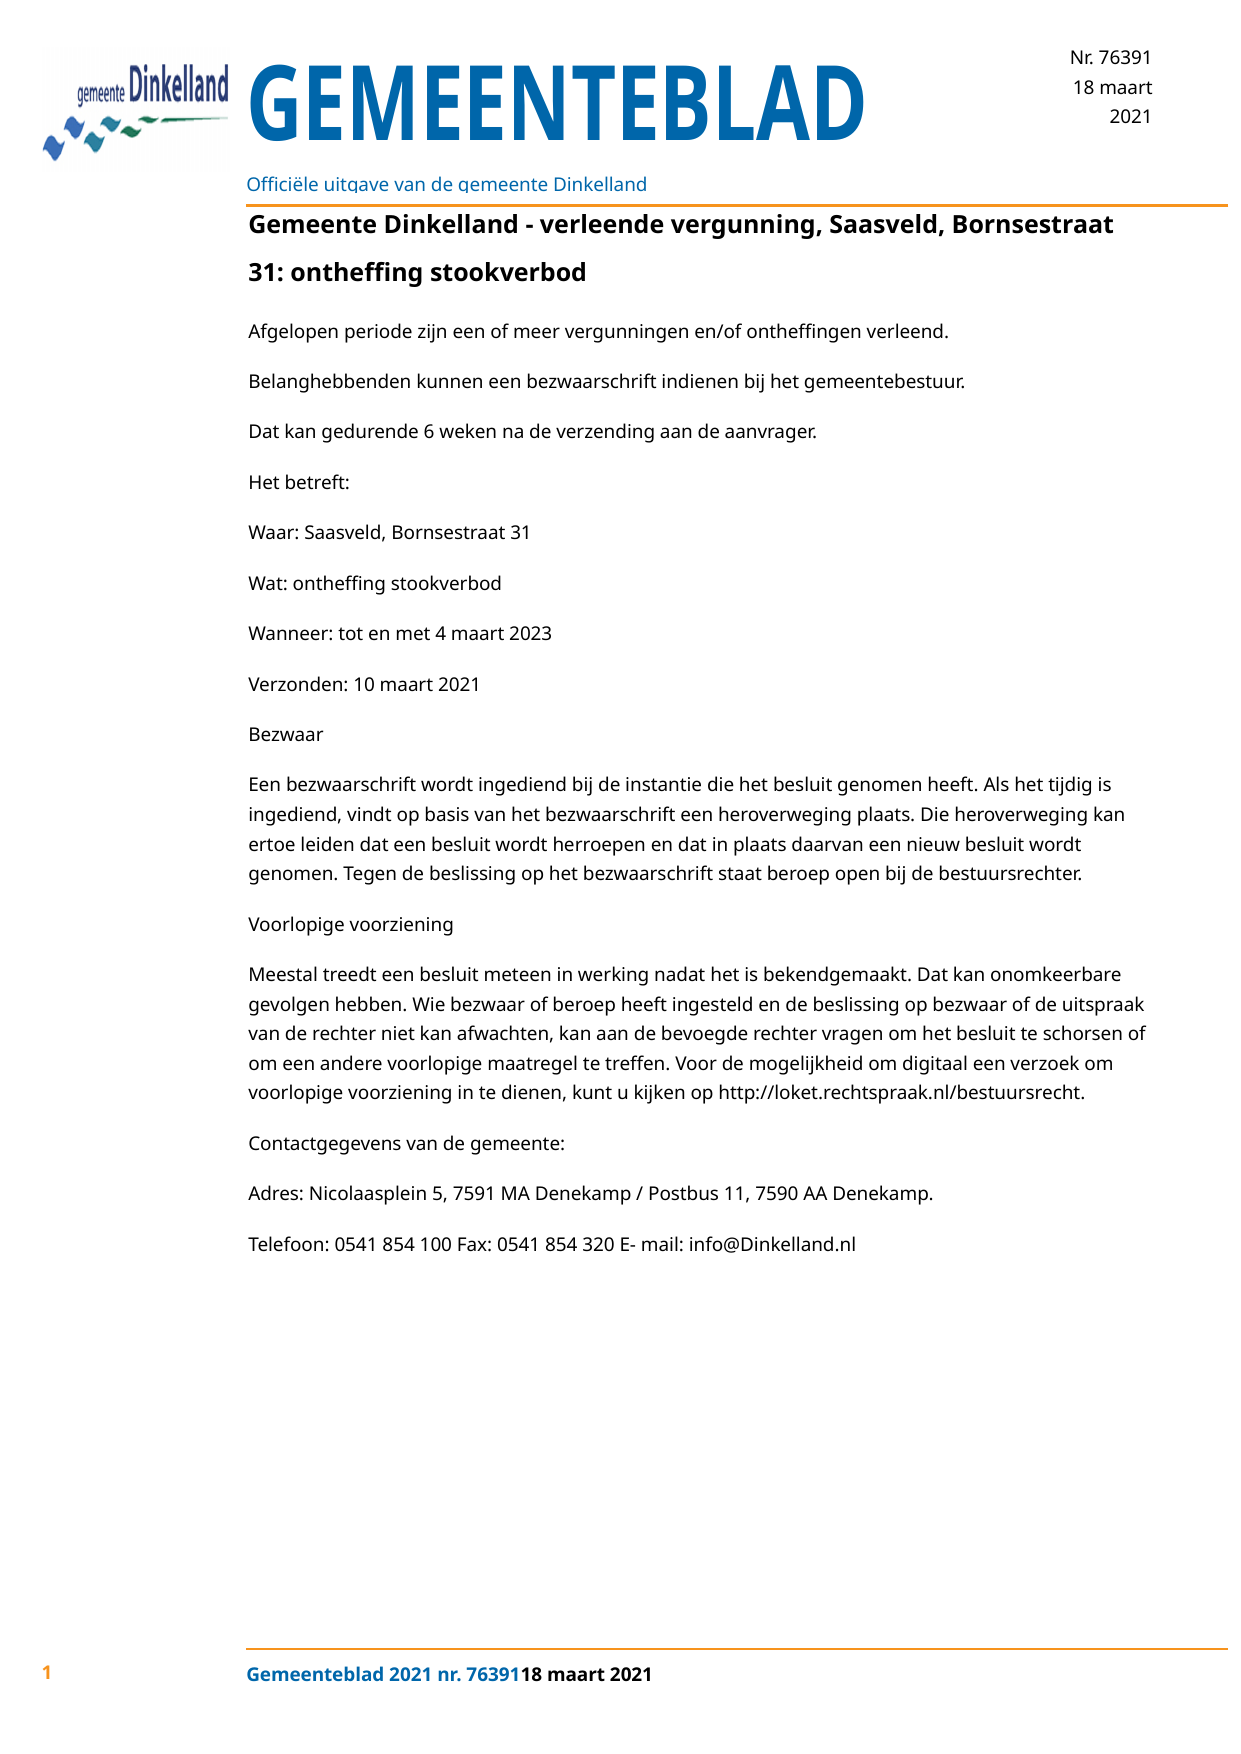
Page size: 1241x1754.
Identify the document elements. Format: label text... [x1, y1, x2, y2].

text Contactgegevens van de gemeente: [248, 1130, 1152, 1156]
text Een bezwaarschrift wordt ingediend bij de instantie die het besluit genomen heeft. Als het tijdig is ingediend, vindt op basis van het bezwaarschrift een heroverweging plaats. Die heroverweging kan ertoe leiden dat een besluit wordt herroepen en dat in plaats daarvan een nieuw besluit wordt genomen. Tegen de beslissing op het bezwaarschrift staat beroep open bij de bestuursrechter. [248, 772, 1152, 886]
text Gemeente Dinkelland - verleende vergunning, Saasveld, Bornsestraat 31: ontheffing stookverbod [248, 207, 1152, 288]
text Het betreft: [248, 469, 1152, 495]
text Waar: Saasveld, Bornsestraat 31 [248, 519, 1152, 545]
text Dat kan gedurende 6 weken na de verzending aan de aanvrager. [248, 419, 1152, 444]
text Bezwaar [248, 721, 1152, 747]
text Wanneer: tot en met 4 maart 2023 [248, 620, 1152, 646]
text Belanghebbenden kunnen een bezwaarschrift indienen bij het gemeentebestuur. [248, 368, 1152, 394]
text Telefoon: 0541 854 100 Fax: 0541 854 320 E- mail: info@Dinkelland.nl [248, 1231, 1152, 1257]
text Meestal treedt een besluit meteen in werking nadat het is bekendgemaakt. Dat kan onomkeerbare gevolgen hebben. Wie bezwaar of beroep heeft ingesteld en de beslissing op bezwaar of de uitspraak van de rechter niet kan afwachten, kan aan de bevoegde rechter vragen om het besluit te schorsen of om een andere voorlopige maatregel te treffen. Voor de mogelijkheid om digitaal een verzoek om voorlopige voorziening in te dienen, kunt u kijken op http://loket.rechtspraak.nl/bestuursrecht. [248, 961, 1152, 1105]
text Wat: ontheffing stookverbod [248, 570, 1152, 596]
text Voorlopige voorziening [248, 911, 1152, 937]
text Verzonden: 10 maart 2021 [248, 671, 1152, 697]
text Adres: Nicolaasplein 5, 7591 MA Denekamp / Postbus 11, 7590 AA Denekamp. [248, 1180, 1152, 1206]
picture [41, 47, 231, 172]
text Afgelopen periode zijn een of meer vergunningen en/of ontheffingen verleend. [248, 318, 1152, 344]
